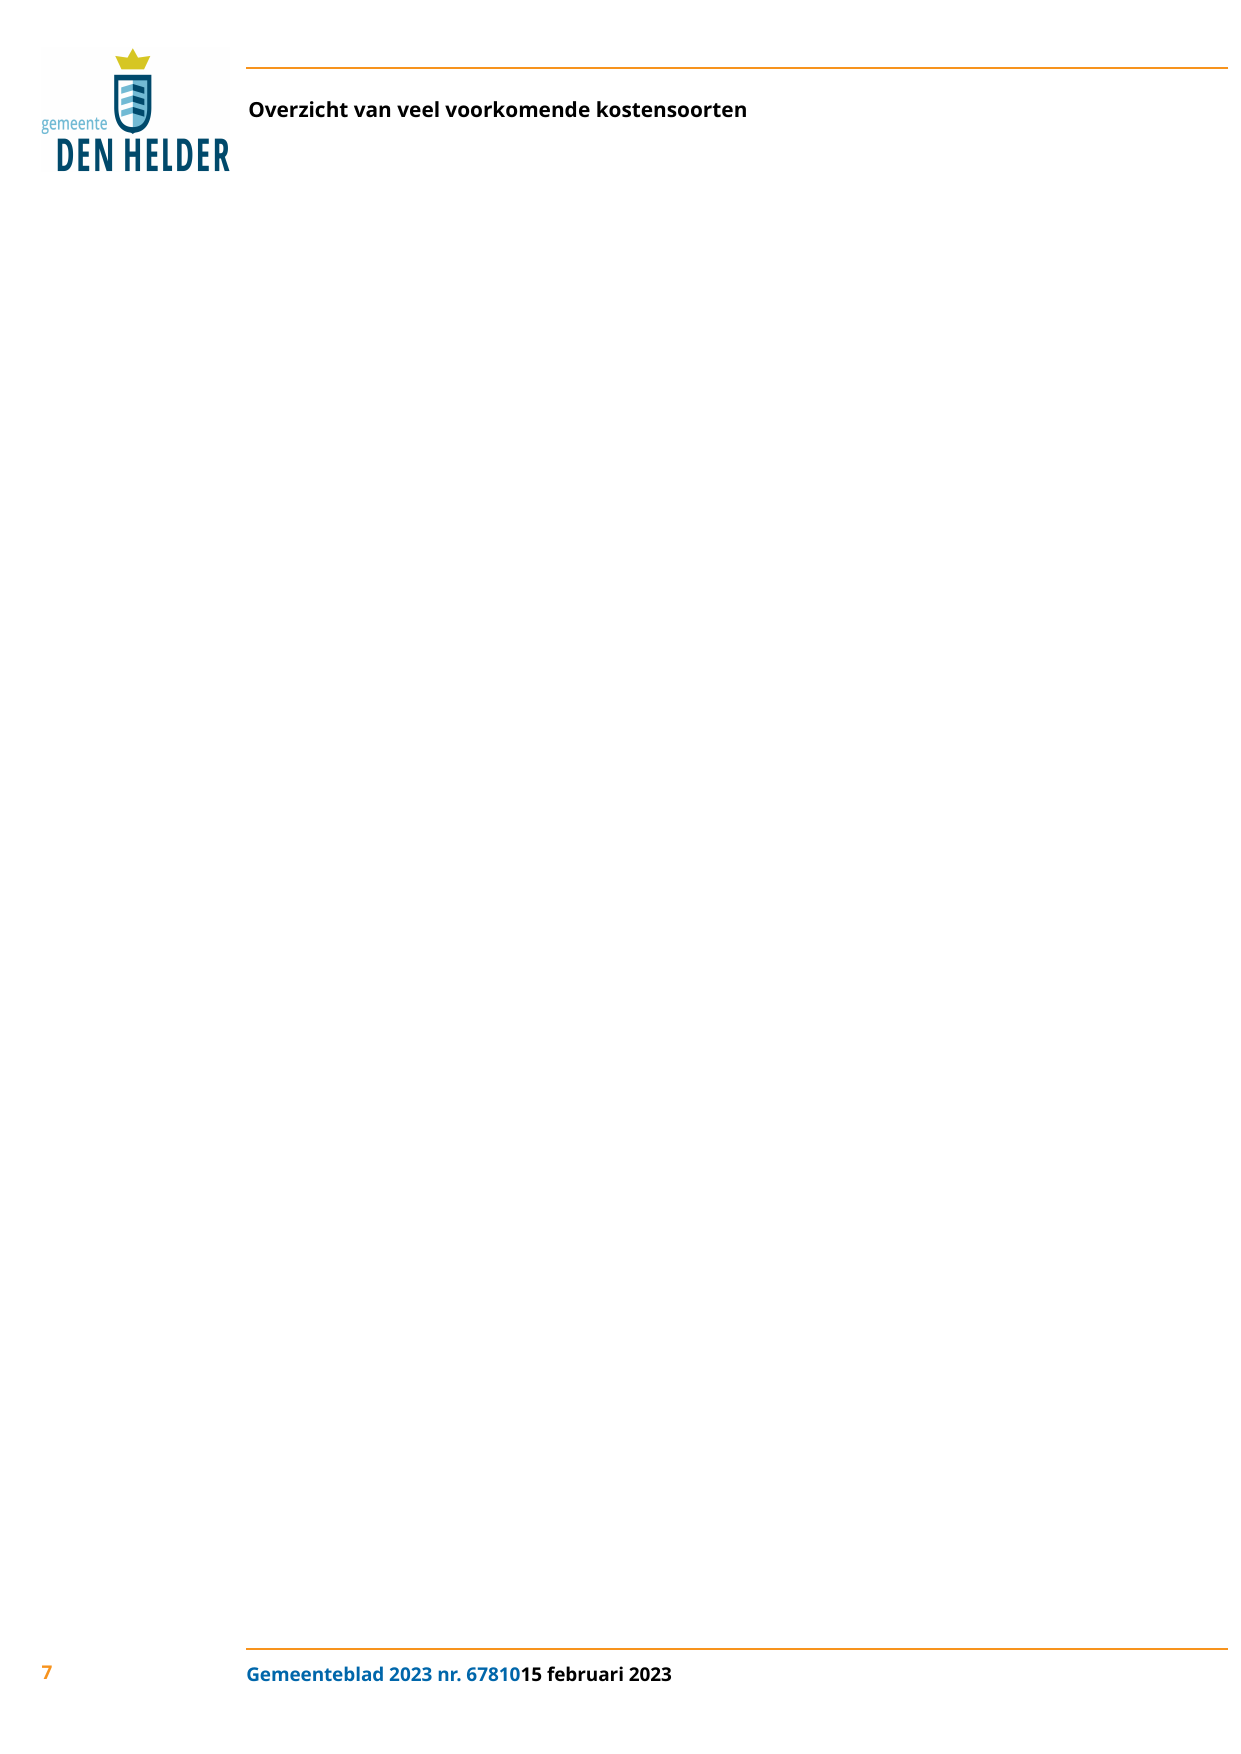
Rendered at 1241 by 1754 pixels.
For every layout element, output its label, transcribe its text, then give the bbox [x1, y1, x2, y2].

picture [130, 157, 135, 172]
picture [63, 144, 68, 165]
picture [182, 144, 187, 165]
picture [41, 47, 231, 172]
text Overzicht van veel voorkomende kostensoorten [248, 95, 1152, 123]
picture [220, 160, 224, 172]
picture [100, 154, 106, 172]
